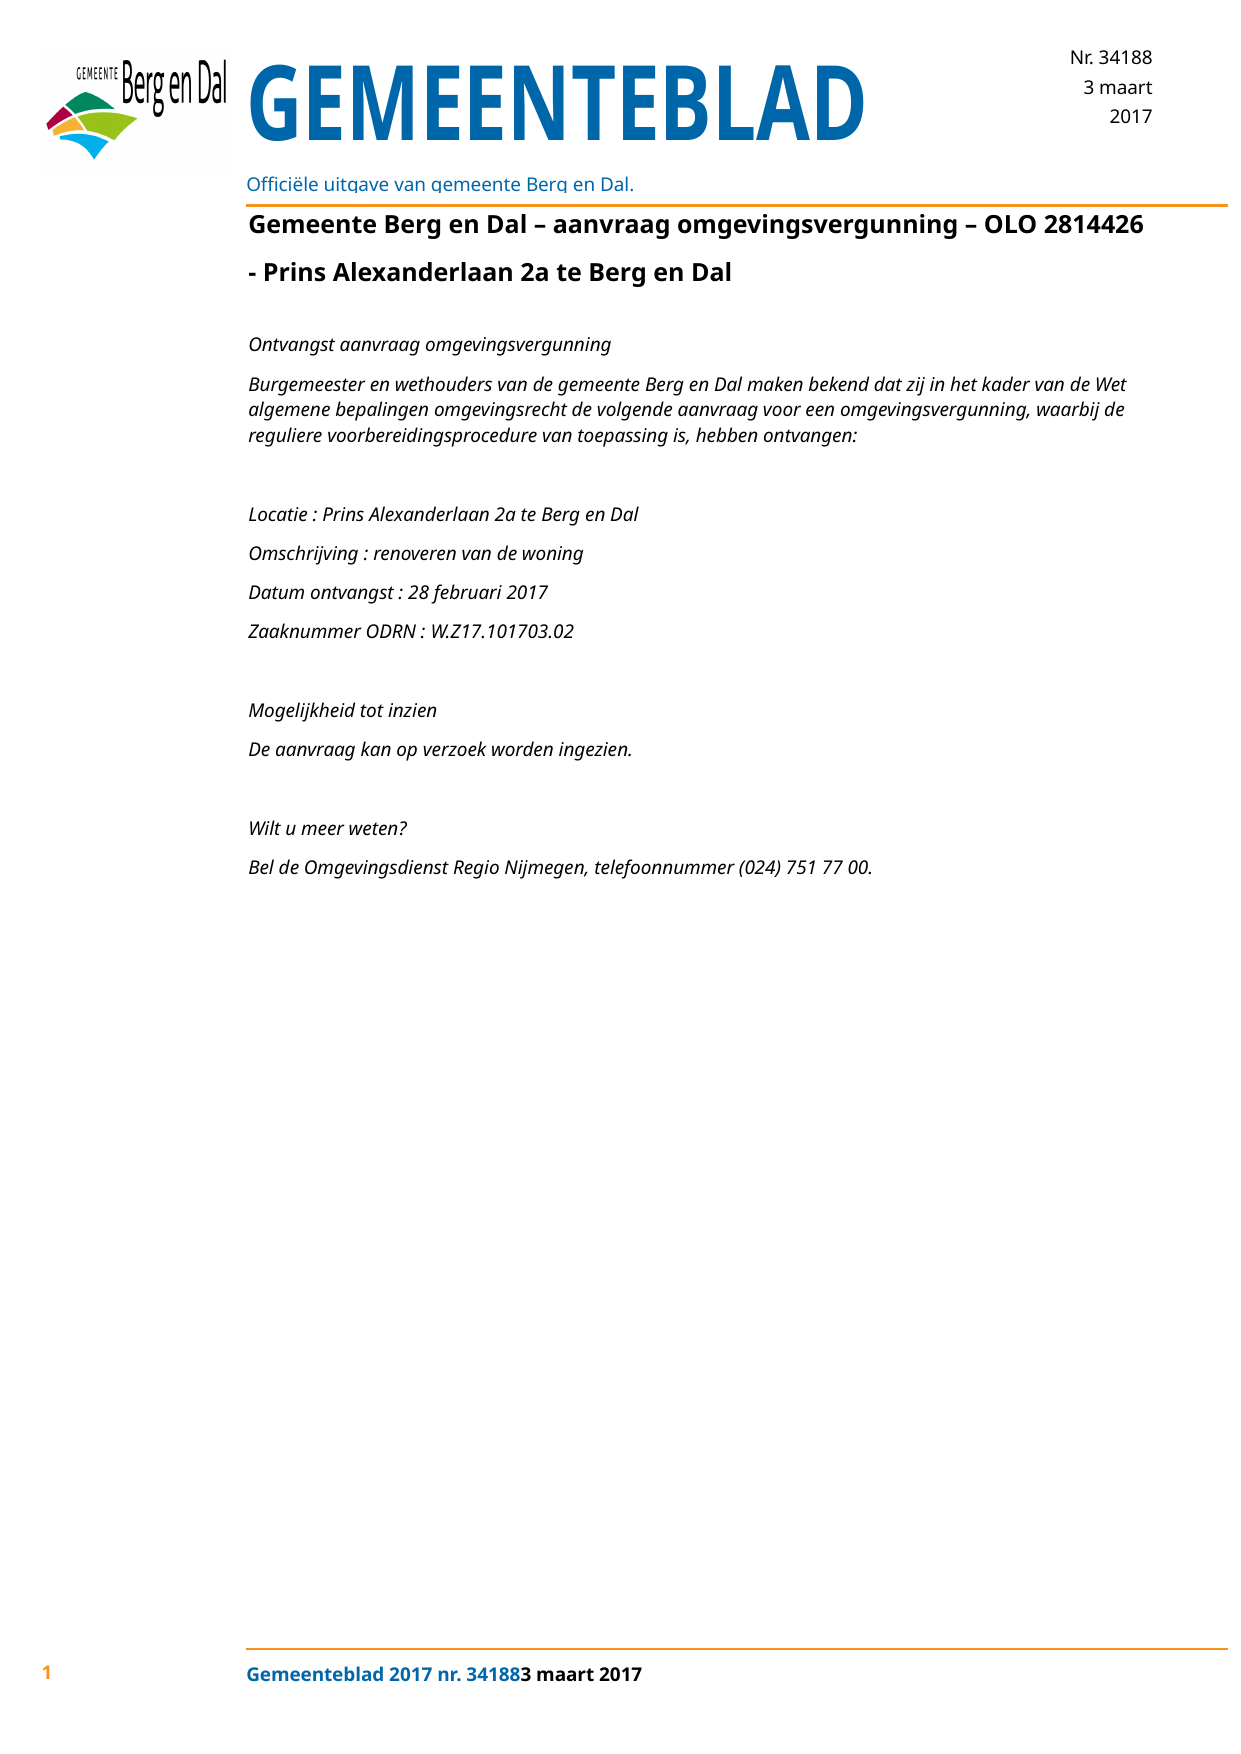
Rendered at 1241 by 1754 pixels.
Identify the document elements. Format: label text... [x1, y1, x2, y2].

text Wilt u meer weten? [248, 815, 1152, 841]
text Burgemeester en wethouders van de gemeente Berg en Dal maken bekend dat zij in het kader van de Wet algemene bepalingen omgevingsrecht de volgende aanvraag voor een omgevingsvergunning, waarbij de reguliere voorbereidingsprocedure van toepassing is, hebben ontvangen: [248, 371, 1152, 448]
text Locatie : Prins Alexanderlaan 2a te Berg en Dal [248, 501, 1152, 526]
text Omschrijving : renoveren van de woning [248, 540, 1152, 566]
text De aanvraag kan op verzoek worden ingezien. [248, 736, 1152, 762]
text Datum ontvangst : 28 februari 2017 [248, 579, 1152, 605]
text Mogelijkheid tot inzien [248, 697, 1152, 723]
picture [41, 47, 231, 172]
text Ontvangst aanvraag omgevingsvergunning [248, 331, 1152, 357]
text Bel de Omgevingsdienst Regio Nijmegen, telefoonnummer (024) 751 77 00. [248, 854, 1152, 880]
text Gemeente Berg en Dal – aanvraag omgevingsvergunning – OLO 2814426 - Prins Alexanderlaan 2a te Berg en Dal [248, 207, 1152, 288]
text Zaaknummer ODRN : W.Z17.101703.02 [248, 618, 1152, 644]
